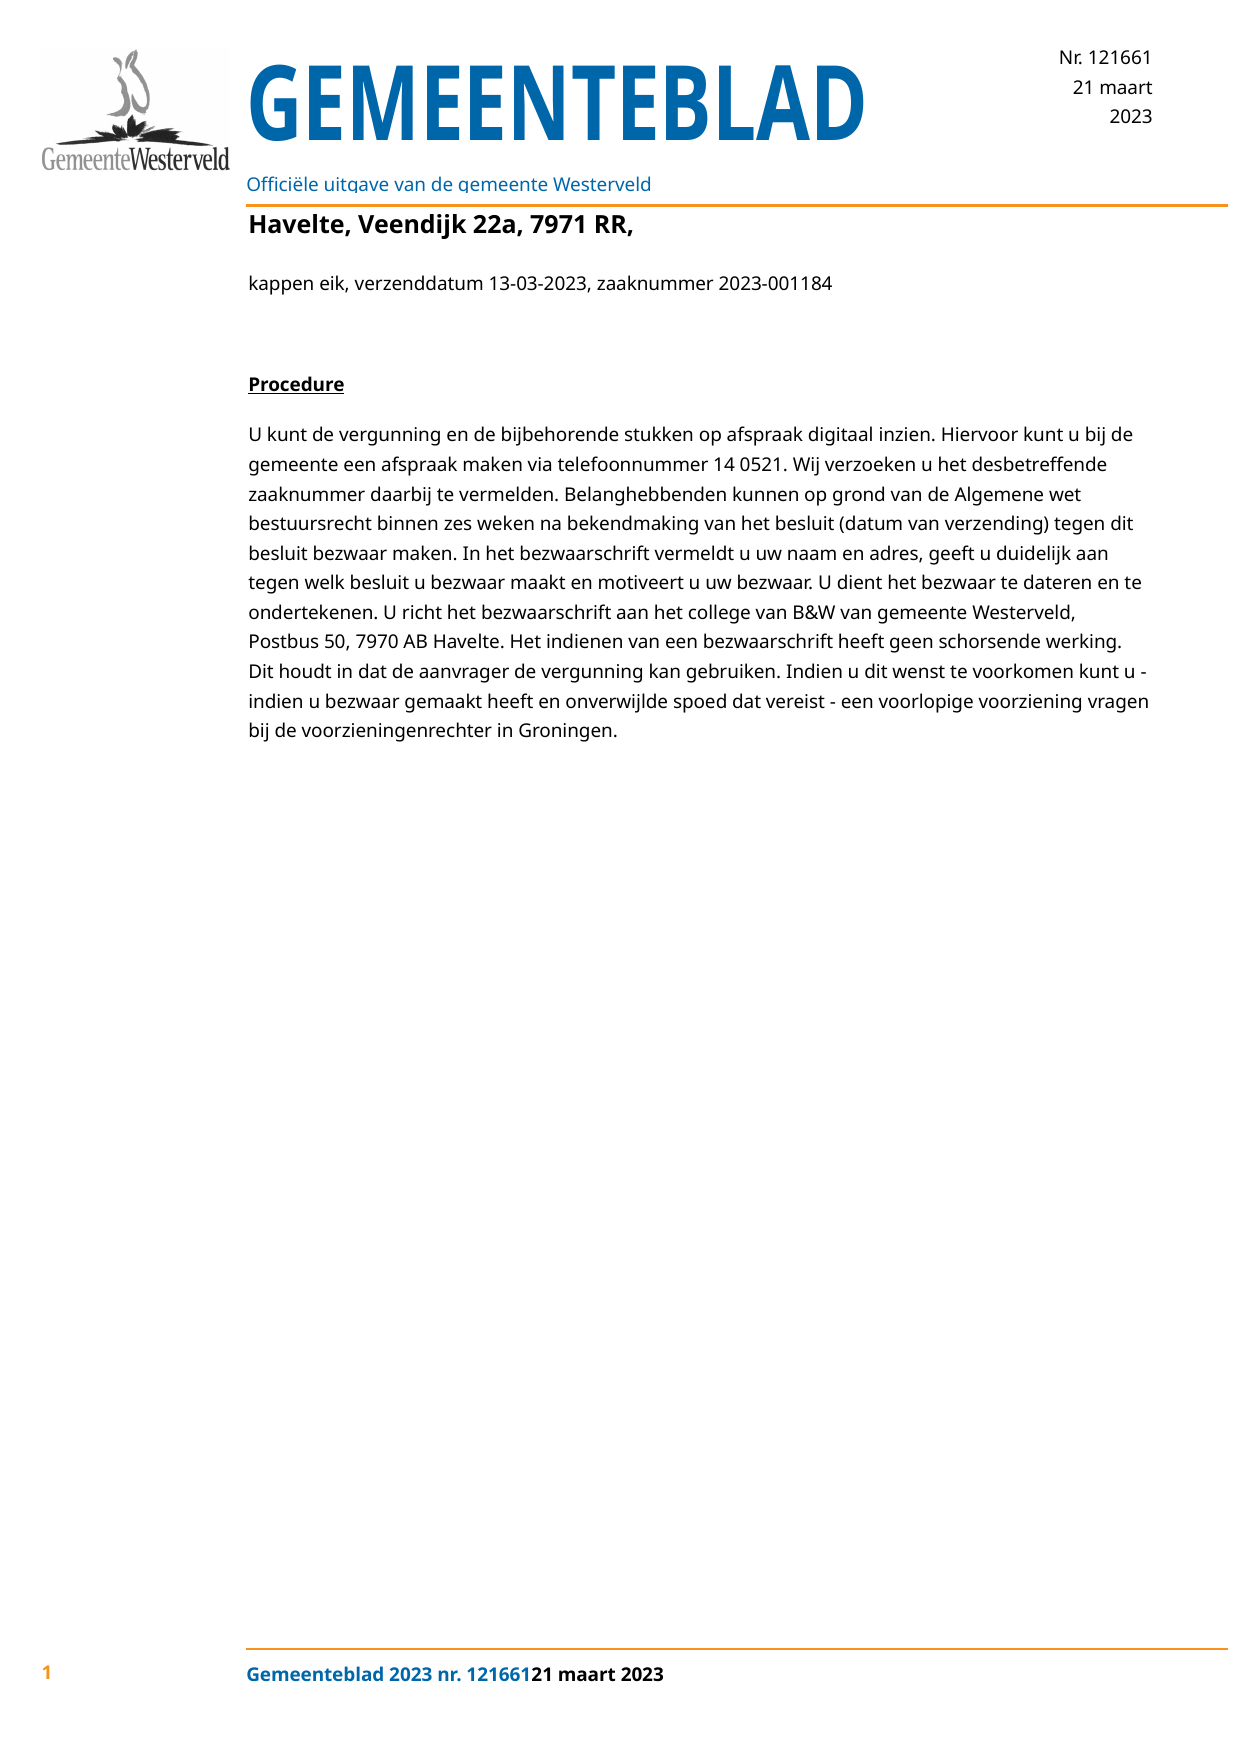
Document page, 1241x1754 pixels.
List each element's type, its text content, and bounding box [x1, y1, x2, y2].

text Havelte, Veendijk 22a, 7971 RR, [248, 207, 1152, 241]
text kappen eik, verzenddatum 13-03-2023, zaaknummer 2023-001184 [248, 270, 1152, 296]
picture [41, 47, 231, 172]
text U kunt de vergunning en de bijbehorende stukken op afspraak digitaal inzien. Hiervoor kunt u bij de gemeente een afspraak maken via telefoonnummer 14 0521. Wij verzoeken u het desbetreffende zaaknummer daarbij te vermelden. Belanghebbenden kunnen op grond van de Algemene wet bestuursrecht binnen zes weken na bekendmaking van het besluit (datum van verzending) tegen dit besluit bezwaar maken. In het bezwaarschrift vermeldt u uw naam en adres, geeft u duidelijk aan tegen welk besluit u bezwaar maakt en motiveert u uw bezwaar. U dient het bezwaar te dateren en te ondertekenen. U richt het bezwaarschrift aan het college van B&W van gemeente Westerveld, Postbus 50, 7970 AB Havelte. Het indienen van een bezwaarschrift heeft geen schorsende werking. Dit houdt in dat de aanvrager de vergunning kan gebruiken. Indien u dit wenst te voorkomen kunt u - indien u bezwaar gemaakt heeft en onverwijlde spoed dat vereist - een voorlopige voorziening vragen bij de voorzieningenrechter in Groningen. [248, 422, 1152, 743]
text Procedure [248, 371, 1152, 397]
